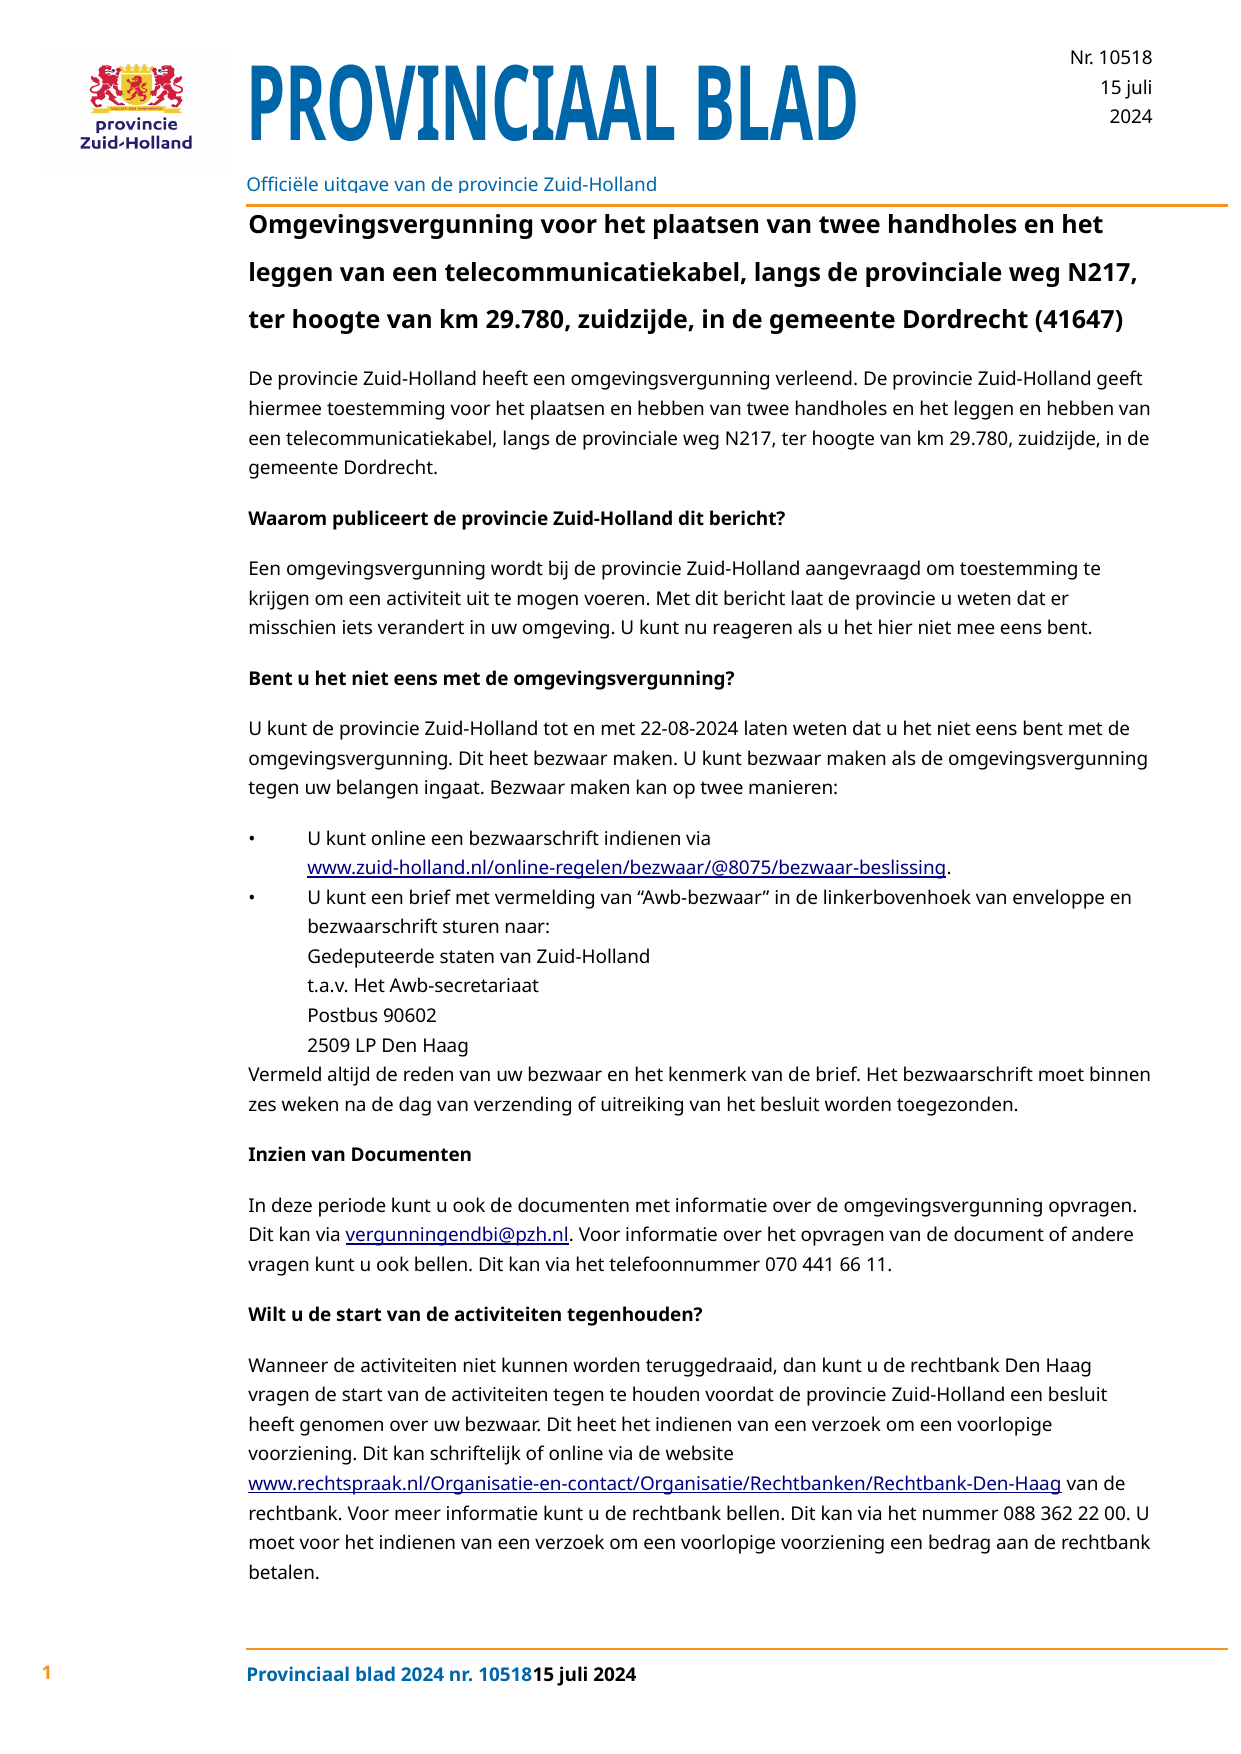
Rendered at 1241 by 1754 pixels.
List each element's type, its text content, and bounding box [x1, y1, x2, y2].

text Vermeld altijd de reden van uw bezwaar en het kenmerk van de brief. Het bezwaarschrift moet binnen zes weken na de dag van verzending of uitreiking van het besluit worden toegezonden. [248, 1061, 1152, 1117]
list Gedeputeerde staten van Zuid-Holland [248, 943, 1152, 969]
list U kunt online een bezwaarschrift indienen via www.zuid-holland.nl/online-regelen/bezwaar/@8075/bezwaar-beslissing. [248, 825, 1152, 880]
list U kunt een brief met vermelding van “Awb-bezwaar” in de linkerbovenhoek van enveloppe en bezwaarschrift sturen naar: [248, 884, 1152, 939]
text Omgevingsvergunning voor het plaatsen van twee handholes en het leggen van een telecommunicatiekabel, langs de provinciale weg N217, ter hoogte van km 29.780, zuidzijde, in de gemeente Dordrecht (41647) [248, 207, 1152, 336]
text De provincie Zuid-Holland heeft een omgevingsvergunning verleend. De provincie Zuid-Holland geeft hiermee toestemming voor het plaatsen en hebben van twee handholes en het leggen en hebben van een telecommunicatiekabel, langs de provinciale weg N217, ter hoogte van km 29.780, zuidzijde, in de gemeente Dordrecht. [248, 366, 1152, 480]
text Wanneer de activiteiten niet kunnen worden teruggedraaid, dan kunt u de rechtbank Den Haag vragen de start van de activiteiten tegen te houden voordat de provincie Zuid-Holland een besluit heeft genomen over uw bezwaar. Dit heet het indienen van een verzoek om een voorlopige voorziening. Dit kan schriftelijk of online via de website www.rechtspraak.nl/Organisatie-en-contact/Organisatie/Rechtbanken/Rechtbank-Den-Haag van de rechtbank. Voor meer informatie kunt u de rechtbank bellen. Dit kan via het nummer 088 362 22 00. U moet voor het indienen van een verzoek om een voorlopige voorziening een bedrag aan de rechtbank betalen. [248, 1352, 1152, 1584]
text Wilt u de start van de activiteiten tegenhouden? [248, 1301, 1152, 1327]
text Waarom publiceert de provincie Zuid-Holland dit bericht? [248, 505, 1152, 530]
picture [41, 47, 231, 172]
text In deze periode kunt u ook de documenten met informatie over de omgevingsvergunning opvragen. Dit kan via vergunningendbi@pzh.nl. Voor informatie over het opvragen van de document of andere vragen kunt u ook bellen. Dit kan via het telefoonnummer 070 441 66 11. [248, 1192, 1152, 1277]
list 2509 LP Den Haag [248, 1032, 1152, 1057]
list Postbus 90602 [248, 1002, 1152, 1028]
list t.a.v. Het Awb-secretariaat [248, 973, 1152, 998]
text Een omgevingsvergunning wordt bij de provincie Zuid-Holland aangevraagd om toestemming te krijgen om een activiteit uit te mogen voeren. Met dit bericht laat de provincie u weten dat er misschien iets verandert in uw omgeving. U kunt nu reageren als u het hier niet mee eens bent. [248, 555, 1152, 640]
text Inzien van Documenten [248, 1141, 1152, 1167]
text Bent u het niet eens met de omgevingsvergunning? [248, 665, 1152, 690]
text U kunt de provincie Zuid-Holland tot en met 22-08-2024 laten weten dat u het niet eens bent met de omgevingsvergunning. Dit heet bezwaar maken. U kunt bezwaar maken als de omgevingsvergunning tegen uw belangen ingaat. Bezwaar maken kan op twee manieren: [248, 715, 1152, 800]
